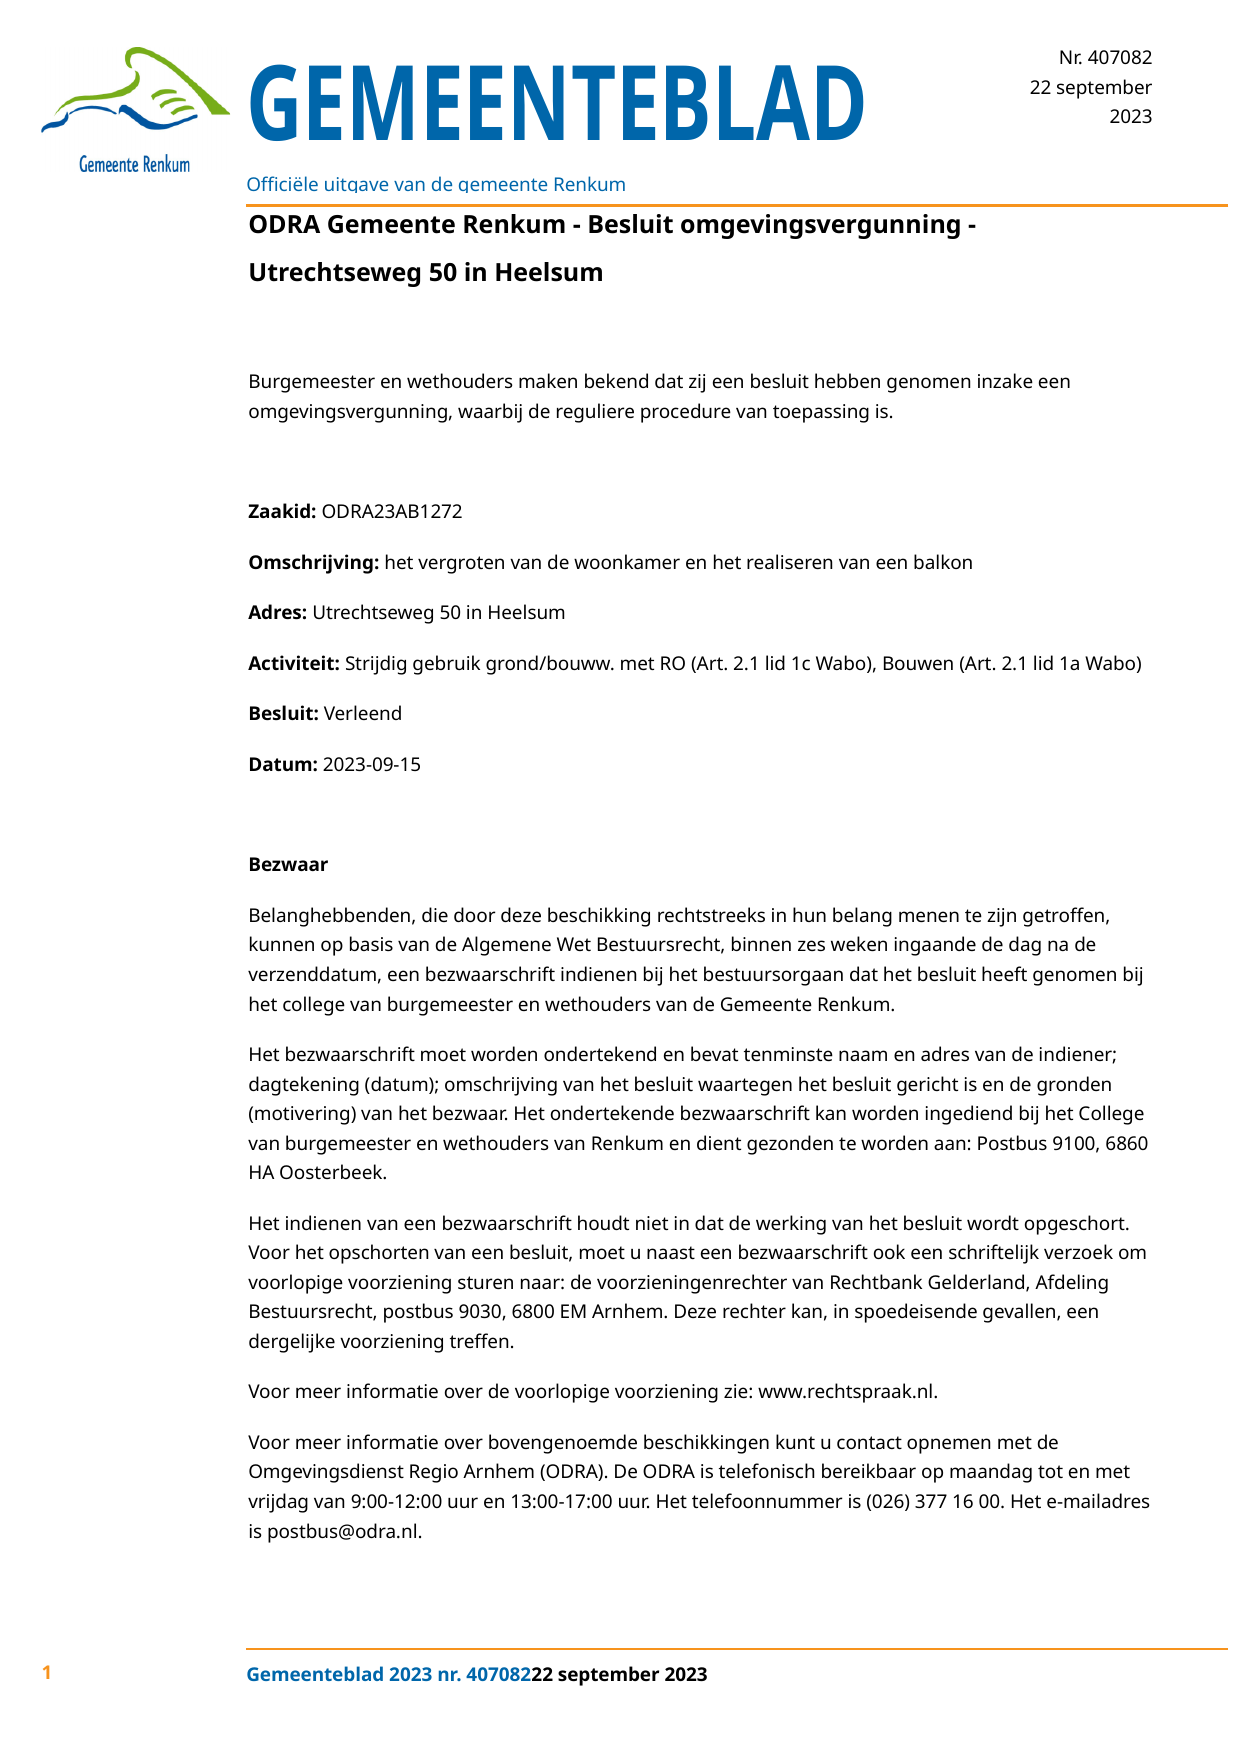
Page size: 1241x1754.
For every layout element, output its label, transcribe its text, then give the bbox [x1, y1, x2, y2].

text Besluit: Verleend [248, 700, 1152, 726]
text ODRA Gemeente Renkum - Besluit omgevingsvergunning - Utrechtseweg 50 in Heelsum [248, 207, 1152, 288]
text Activiteit: Strijdig gebruik grond/bouww. met RO (Art. 2.1 lid 1c Wabo), Bouwen (Art. 2.1 lid 1a Wabo) [248, 650, 1152, 676]
text Zaakid: ODRA23AB1272 [248, 499, 1152, 524]
text Het indienen van een bezwaarschrift houdt niet in dat de werking van het besluit wordt opgeschort. Voor het opschorten van een besluit, moet u naast een bezwaarschrift ook een schriftelijk verzoek om voorlopige voorziening sturen naar: de voorzieningenrechter van Rechtbank Gelderland, Afdeling Bestuursrecht, postbus 9030, 6800 EM Arnhem. Deze rechter kan, in spoedeisende gevallen, een dergelijke voorziening treffen. [248, 1210, 1152, 1354]
text Voor meer informatie over de voorlopige voorziening zie: www.rechtspraak.nl. [248, 1379, 1152, 1404]
text Adres: Utrechtseweg 50 in Heelsum [248, 599, 1152, 625]
text Belanghebbenden, die door deze beschikking rechtstreeks in hun belang menen te zijn getroffen, kunnen op basis van de Algemene Wet Bestuursrecht, binnen zes weken ingaande de dag na de verzenddatum, een bezwaarschrift indienen bij het bestuursorgaan dat het besluit heeft genomen bij het college van burgemeester en wethouders van de Gemeente Renkum. [248, 902, 1152, 1017]
text Omschrijving: het vergroten van de woonkamer en het realiseren van een balkon [248, 549, 1152, 575]
text Bezwaar [248, 852, 1152, 877]
text Het bezwaarschrift moet worden ondertekend en bevat tenminste naam en adres van de indiener; dagtekening (datum); omschrijving van het besluit waartegen het besluit gericht is en de gronden (motivering) van het bezwaar. Het ondertekende bezwaarschrift kan worden ingediend bij het College van burgemeester en wethouders van Renkum en dient gezonden te worden aan: Postbus 9100, 6860 HA Oosterbeek. [248, 1041, 1152, 1185]
text Datum: 2023-09-15 [248, 751, 1152, 777]
text Voor meer informatie over bovengenoemde beschikkingen kunt u contact opnemen met de Omgevingsdienst Regio Arnhem (ODRA). De ODRA is telefonisch bereikbaar op maandag tot en met vrijdag van 9:00-12:00 uur en 13:00-17:00 uur. Het telefoonnummer is (026) 377 16 00. Het e-mailadres is postbus@odra.nl. [248, 1429, 1152, 1544]
picture [41, 47, 231, 172]
text Burgemeester en wethouders maken bekend dat zij een besluit hebben genomen inzake een omgevingsvergunning, waarbij de reguliere procedure van toepassing is. [248, 368, 1152, 424]
